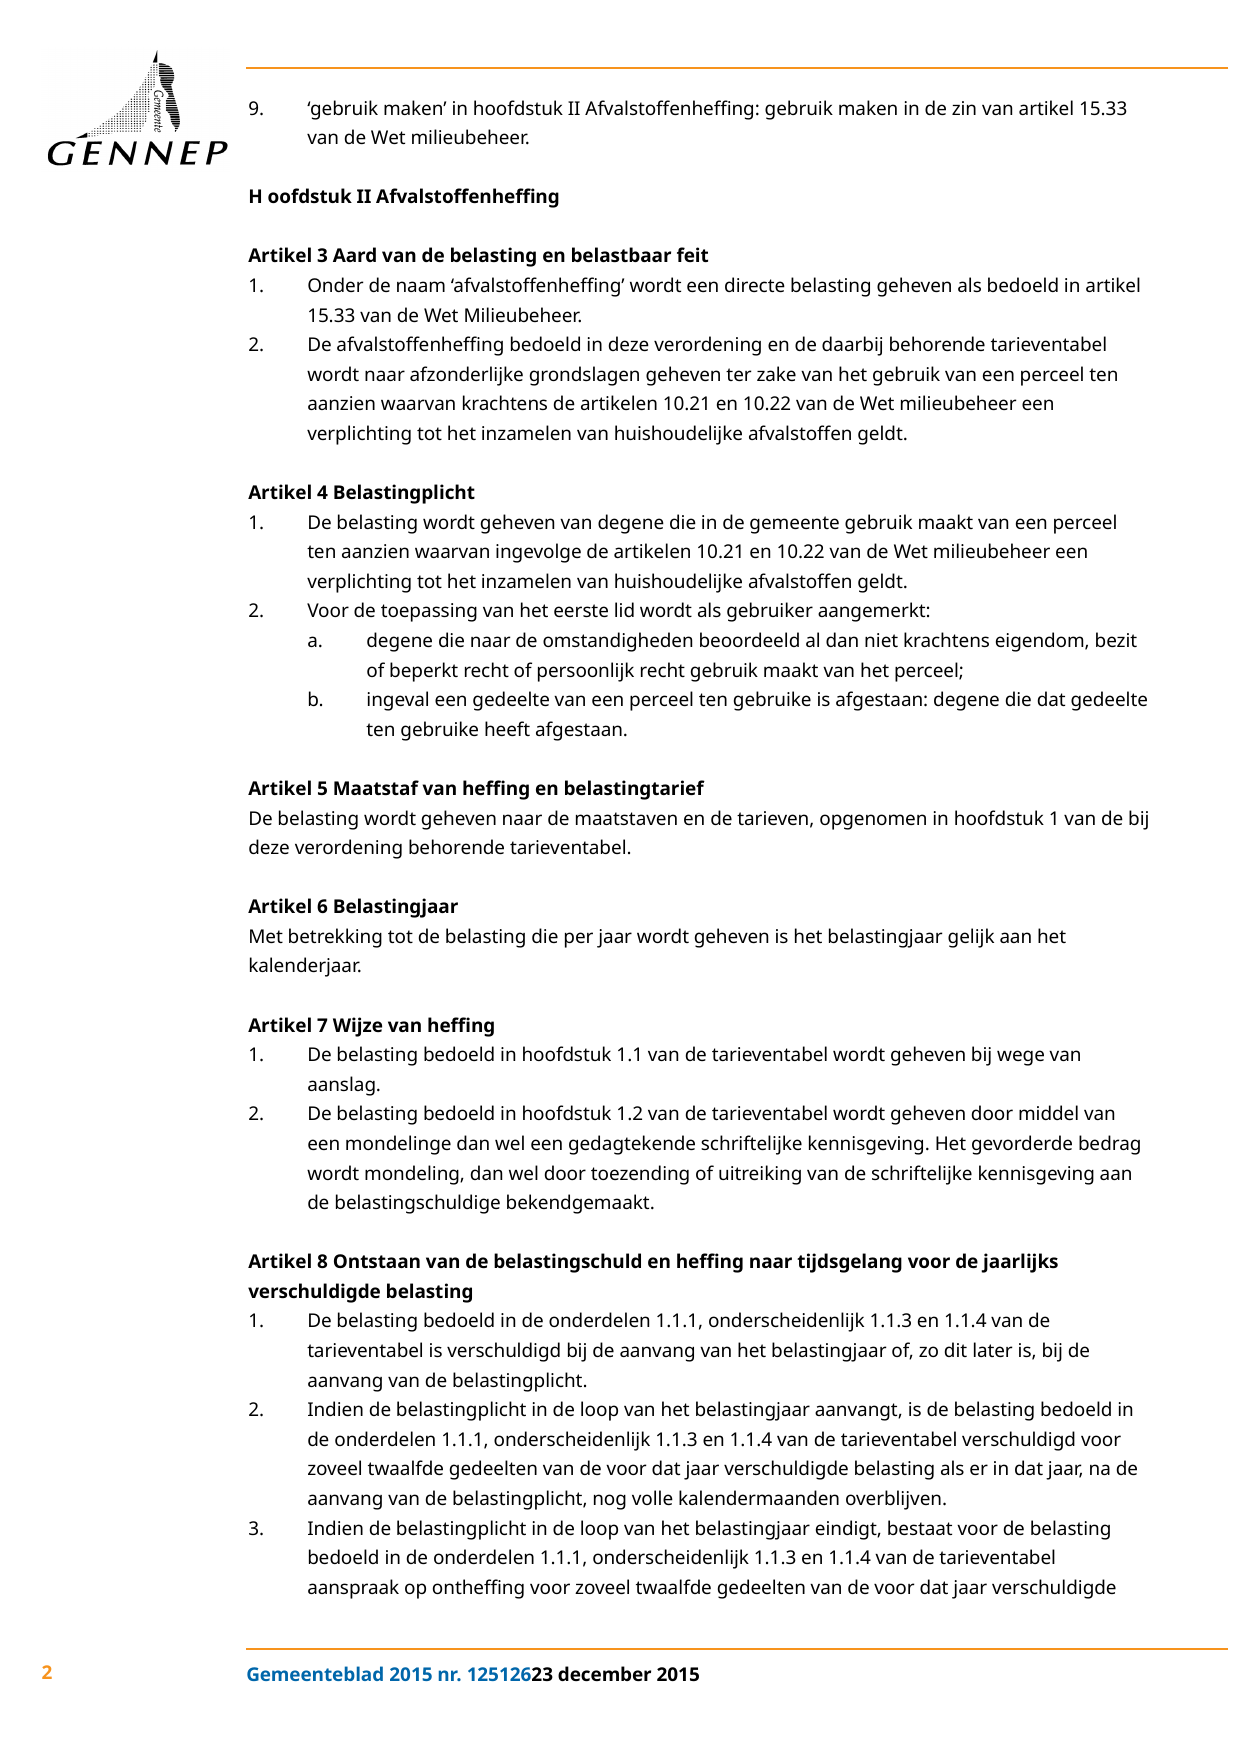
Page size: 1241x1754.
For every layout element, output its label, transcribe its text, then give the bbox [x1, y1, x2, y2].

list Indien de belastingplicht in de loop van het belastingjaar eindigt, bestaat voor de belasting bedoeld in de onderdelen 1.1.1, onderscheidenlijk 1.1.3 en 1.1.4 van de tarieventabel aanspraak op ontheffing voor zoveel twaalfde gedeelten van de voor dat jaar verschuldigde [248, 1515, 1152, 1600]
text Met betrekking tot de belasting die per jaar wordt geheven is het belastingjaar gelijk aan het kalenderjaar. [248, 923, 1152, 978]
text De belasting wordt geheven naar de maatstaven en de tarieven, opgenomen in hoofdstuk 1 van de bij deze verordening behorende tarieventabel. [248, 805, 1152, 860]
list De belasting wordt geheven van degene die in de gemeente gebruik maakt van een perceel ten aanzien waarvan ingevolge de artikelen 10.21 en 10.22 van de Wet milieubeheer een verplichting tot het inzamelen van huishoudelijke afvalstoffen geldt. [248, 509, 1152, 594]
list De afvalstoffenheffing bedoeld in deze verordening en de daarbij behorende tarieventabel wordt naar afzonderlijke grondslagen geheven ter zake van het gebruik van een perceel ten aanzien waarvan krachtens de artikelen 10.21 en 10.22 van de Wet milieubeheer een verplichting tot het inzamelen van huishoudelijke afvalstoffen geldt. [248, 331, 1152, 446]
text Artikel 4 Belastingplicht [248, 479, 1152, 505]
text Artikel 6 Belastingjaar [248, 893, 1152, 919]
picture [41, 47, 231, 172]
list De belasting bedoeld in hoofdstuk 1.1 van de tarieventabel wordt geheven bij wege van aanslag. [248, 1041, 1152, 1097]
list ‘gebruik maken’ in hoofdstuk II Afvalstoffenheffing: gebruik maken in de zin van artikel 15.33 van de Wet milieubeheer. [248, 95, 1152, 150]
text H oofdstuk II Afvalstoffenheffing [248, 183, 1152, 209]
list De belasting bedoeld in de onderdelen 1.1.1, onderscheidenlijk 1.1.3 en 1.1.4 van de tarieventabel is verschuldigd bij de aanvang van het belastingjaar of, zo dit later is, bij de aanvang van de belastingplicht. [248, 1308, 1152, 1393]
text Artikel 5 Maatstaf van heffing en belastingtarief [248, 775, 1152, 801]
list ingeval een gedeelte van een perceel ten gebruike is afgestaan: degene die dat gedeelte ten gebruike heeft afgestaan. [307, 686, 1152, 742]
text Artikel 7 Wijze van heffing [248, 1012, 1152, 1038]
list Indien de belastingplicht in de loop van het belastingjaar aanvangt, is de belasting bedoeld in de onderdelen 1.1.1, onderscheidenlijk 1.1.3 en 1.1.4 van de tarieventabel verschuldigd voor zoveel twaalfde gedeelten van de voor dat jaar verschuldigde belasting als er in dat jaar, na de aanvang van de belastingplicht, nog volle kalendermaanden overblijven. [248, 1396, 1152, 1511]
list Voor de toepassing van het eerste lid wordt als gebruiker aangemerkt: [248, 598, 1152, 623]
list degene die naar de omstandigheden beoordeeld al dan niet krachtens eigendom, bezit of beperkt recht of persoonlijk recht gebruik maakt van het perceel; [307, 627, 1152, 683]
text Artikel 8 Ontstaan van de belastingschuld en heffing naar tijdsgelang voor de jaarlijks verschuldigde belasting [248, 1248, 1152, 1304]
text Artikel 3 Aard van de belasting en belastbaar feit [248, 243, 1152, 268]
list Onder de naam ‘afvalstoffenheffing’ wordt een directe belasting geheven als bedoeld in artikel 15.33 van de Wet Milieubeheer. [248, 272, 1152, 328]
list De belasting bedoeld in hoofdstuk 1.2 van de tarieventabel wordt geheven door middel van een mondelinge dan wel een gedagtekende schriftelijke kennisgeving. Het gevorderde bedrag wordt mondeling, dan wel door toezending of uitreiking van de schriftelijke kennisgeving aan de belastingschuldige bekendgemaakt. [248, 1101, 1152, 1215]
